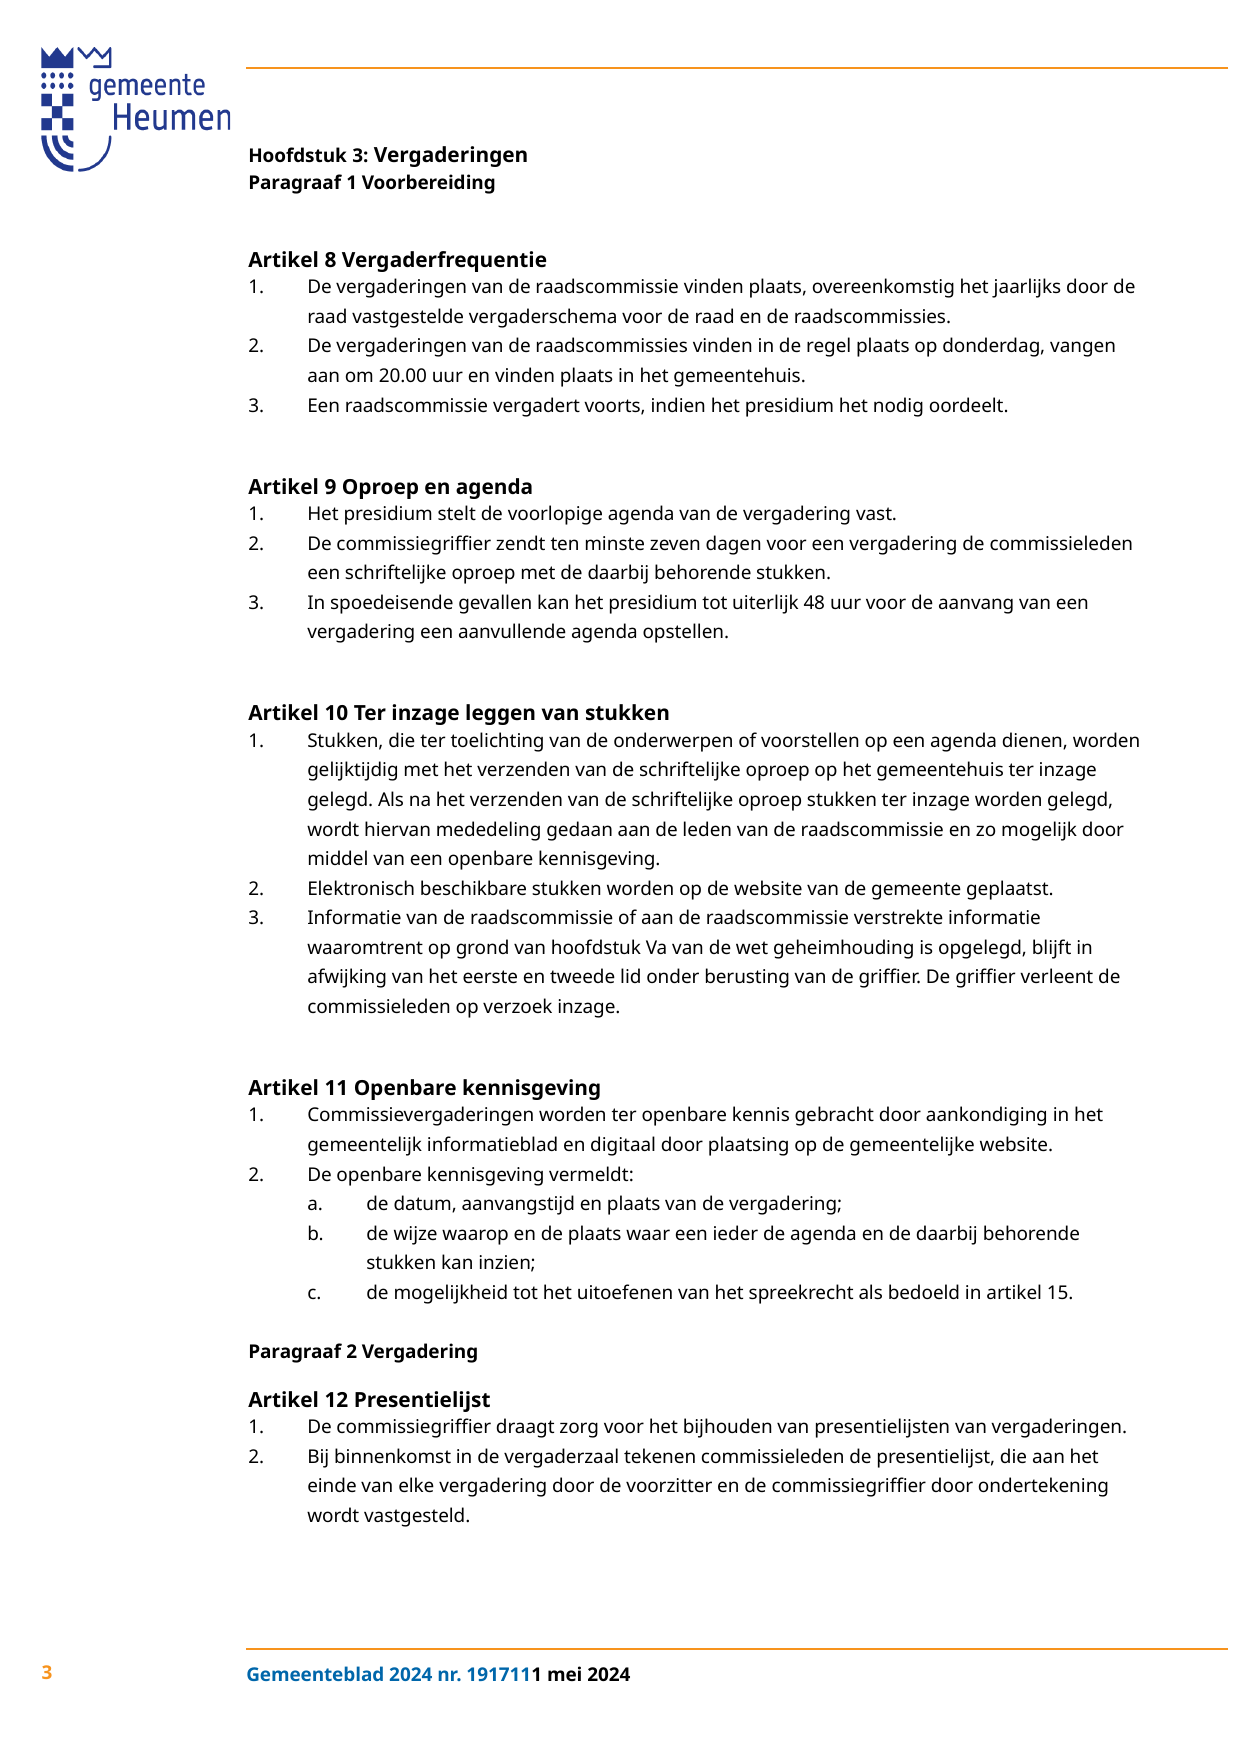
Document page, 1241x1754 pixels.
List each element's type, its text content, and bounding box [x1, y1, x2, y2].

text Artikel 10 Ter inzage leggen van stukken [248, 698, 1152, 727]
text Paragraaf 2 Vergadering [248, 1338, 1152, 1364]
list De openbare kennisgeving vermeldt: [248, 1161, 1152, 1187]
list Een raadscommissie vergadert voorts, indien het presidium het nodig oordeelt. [248, 392, 1152, 417]
list Bij binnenkomst in de vergaderzaal tekenen commissieleden de presentielijst, die aan het einde van elke vergadering door de voorzitter en de commissiegriffier door ondertekening wordt vastgesteld. [248, 1443, 1152, 1528]
list de wijze waarop en de plaats waar een ieder de agenda en de daarbij behorende stukken kan inzien; [307, 1220, 1152, 1275]
list De vergaderingen van de raadscommissie vinden plaats, overeenkomstig het jaarlijks door de raad vastgestelde vergaderschema voor de raad en de raadscommissies. [248, 273, 1152, 329]
list Elektronisch beschikbare stukken worden op de website van de gemeente geplaatst. [248, 875, 1152, 901]
text Hoofdstuk 3: Vergaderingen [248, 140, 1152, 169]
list De commissiegriffier zendt ten minste zeven dagen voor een vergadering de commissieleden een schriftelijke oproep met de daarbij behorende stukken. [248, 530, 1152, 585]
list De vergaderingen van de raadscommissies vinden in de regel plaats op donderdag, vangen aan om 20.00 uur en vinden plaats in het gemeentehuis. [248, 333, 1152, 388]
list de mogelijkheid tot het uitoefenen van het spreekrecht als bedoeld in artikel 15. [307, 1279, 1152, 1305]
list De commissiegriffier draagt zorg voor het bijhouden van presentielijsten van vergaderingen. [248, 1413, 1152, 1439]
text Artikel 12 Presentielijst [248, 1385, 1152, 1413]
list Het presidium stelt de voorlopige agenda van de vergadering vast. [248, 500, 1152, 526]
text Artikel 8 Vergaderfrequentie [248, 245, 1152, 273]
picture [41, 47, 231, 172]
list Stukken, die ter toelichting van de onderwerpen of voorstellen op een agenda dienen, worden gelijktijdig met het verzenden van de schriftelijke oproep op het gemeentehuis ter inzage gelegd. Als na het verzenden van de schriftelijke oproep stukken ter inzage worden gelegd, wordt hiervan mededeling gedaan aan de leden van de raadscommissie en zo mogelijk door middel van een openbare kennisgeving. [248, 727, 1152, 871]
text Artikel 9 Oproep en agenda [248, 472, 1152, 500]
text Paragraaf 1 Voorbereiding [248, 169, 1152, 194]
list Commissievergaderingen worden ter openbare kennis gebracht door aankondiging in het gemeentelijk informatieblad en digitaal door plaatsing op de gemeentelijke website. [248, 1102, 1152, 1157]
text Artikel 11 Openbare kennisgeving [248, 1073, 1152, 1102]
list In spoedeisende gevallen kan het presidium tot uiterlijk 48 uur voor de aanvang van een vergadering een aanvullende agenda opstellen. [248, 589, 1152, 644]
list de datum, aanvangstijd en plaats van de vergadering; [307, 1190, 1152, 1216]
list Informatie van de raadscommissie of aan de raadscommissie verstrekte informatie waaromtrent op grond van hoofdstuk Va van de wet geheimhouding is opgelegd, blijft in afwijking van het eerste en tweede lid onder berusting van de griffier. De griffier verleent de commissieleden op verzoek inzage. [248, 904, 1152, 1019]
